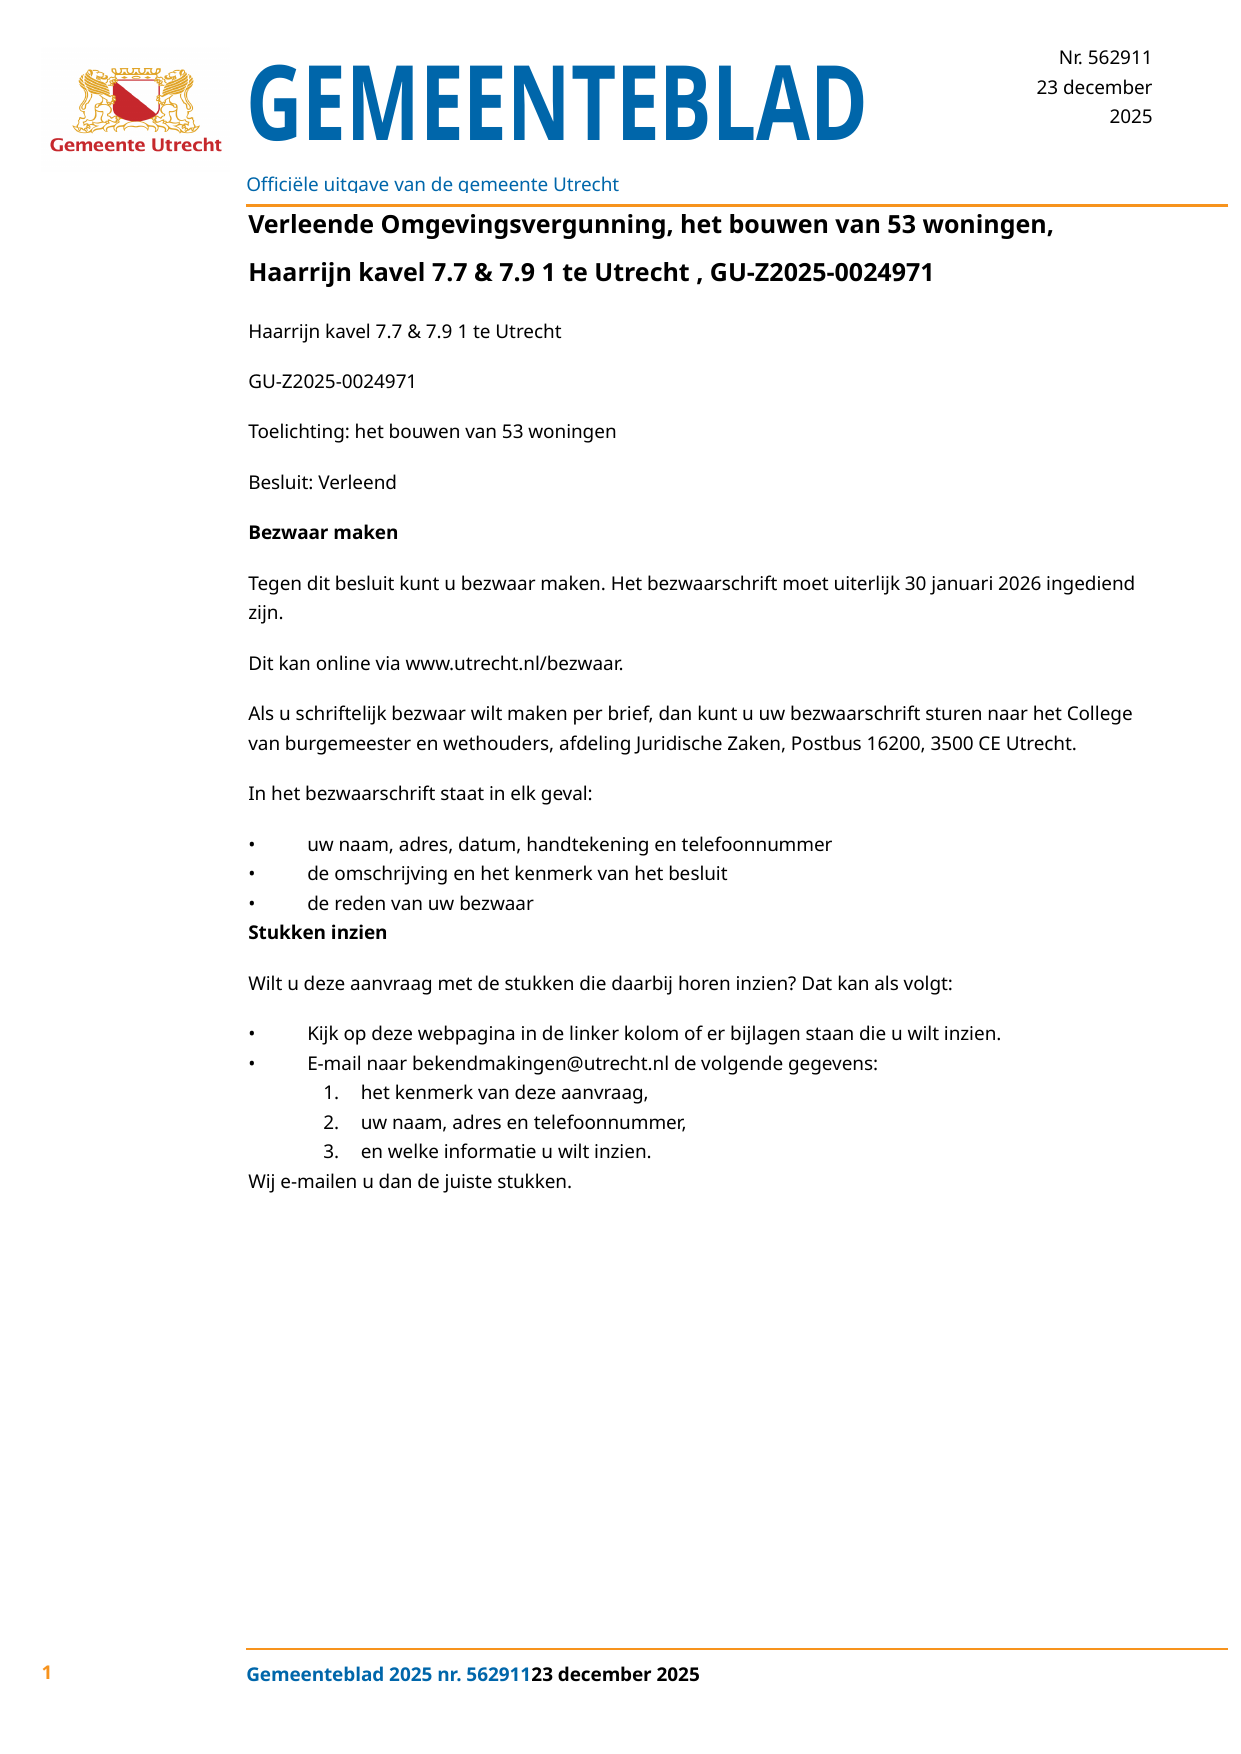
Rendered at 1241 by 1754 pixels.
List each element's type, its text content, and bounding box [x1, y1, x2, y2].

text Haarrijn kavel 7.7 & 7.9 1 te Utrecht [248, 318, 1152, 344]
text Bezwaar maken [248, 519, 1152, 545]
text Toelichting: het bouwen van 53 woningen [248, 419, 1152, 444]
text Tegen dit besluit kunt u bezwaar maken. Het bezwaarschrift moet uiterlijk 30 januari 2026 ingediend zijn. [248, 570, 1152, 625]
text GU-Z2025-0024971 [248, 368, 1152, 394]
text In het bezwaarschrift staat in elk geval: [248, 780, 1152, 806]
text Verleende Omgevingsvergunning, het bouwen van 53 woningen, Haarrijn kavel 7.7 & 7.9 1 te Utrecht , GU-Z2025-0024971 [248, 207, 1152, 288]
list uw naam, adres, datum, handtekening en telefoonnummer [248, 831, 1152, 857]
text Besluit: Verleend [248, 469, 1152, 495]
list Kijk op deze webpagina in de linker kolom of er bijlagen staan die u wilt inzien. [248, 1020, 1152, 1046]
picture [41, 47, 231, 172]
list het kenmerk van deze aanvraag, [323, 1079, 1152, 1105]
text Als u schriftelijk bezwaar wilt maken per brief, dan kunt u uw bezwaarschrift sturen naar het College van burgemeester en wethouders, afdeling Juridische Zaken, Postbus 16200, 3500 CE Utrecht. [248, 700, 1152, 756]
text Dit kan online via www.utrecht.nl/bezwaar. [248, 650, 1152, 676]
list de reden van uw bezwaar [248, 890, 1152, 916]
text Wilt u deze aanvraag met de stukken die daarbij horen inzien? Dat kan als volgt: [248, 970, 1152, 996]
list uw naam, adres en telefoonnummer, [323, 1109, 1152, 1135]
list de omschrijving en het kenmerk van het besluit [248, 860, 1152, 886]
list en welke informatie u wilt inzien. [323, 1139, 1152, 1164]
text Wij e-mailen u dan de juiste stukken. [248, 1168, 1152, 1194]
text Stukken inzien [248, 919, 1152, 945]
list E-mail naar bekendmakingen@utrecht.nl de volgende gegevens: [248, 1050, 1152, 1076]
